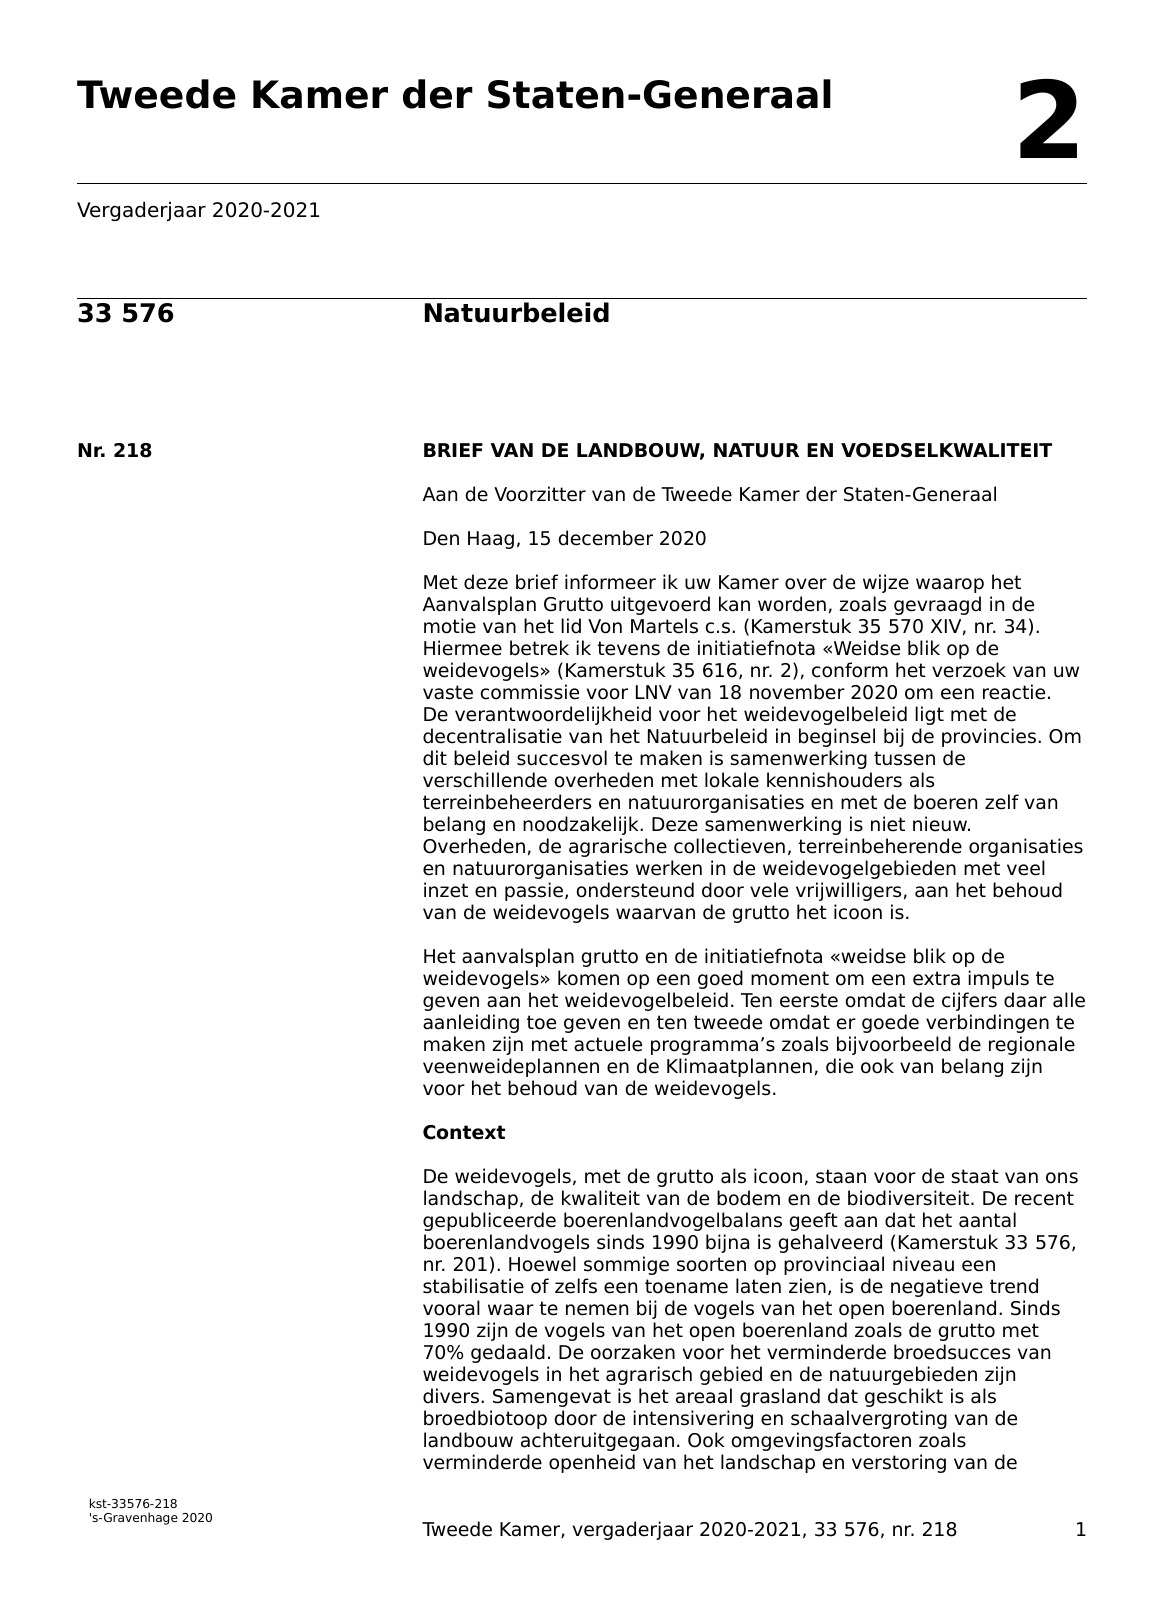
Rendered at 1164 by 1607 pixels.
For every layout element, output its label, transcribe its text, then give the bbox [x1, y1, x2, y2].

table_header Tweede Kamer der Staten-Generaal [77, 59, 886, 183]
text kst-33576-218 [88, 1497, 323, 1511]
table_header 2 [886, 59, 1087, 183]
subtitle 33 576 Natuurbeleid [77, 299, 1087, 329]
subtitle Context [422, 1122, 1087, 1144]
text Aan de Voorzitter van de Tweede Kamer der Staten-Generaal [422, 484, 1087, 506]
text Het aanvalsplan grutto en de initiatiefnota «weidse blik op de weidevogels» komen op een goed moment om een extra impuls te geven aan het weidevogelbeleid. Ten eerste omdat de cijfers daar alle aanleiding toe geven en ten tweede omdat er goede verbindingen te maken zijn met actuele programma’s zoals bijvoorbeeld de regionale veenweideplannen en de Klimaatplannen, die ook van belang zijn voor het behoud van de weidevogels. [422, 946, 1087, 1100]
text Met deze brief informeer ik uw Kamer over de wijze waarop het Aanvalsplan Grutto uitgevoerd kan worden, zoals gevraagd in de motie van het lid Von Martels c.s. (Kamerstuk 35 570 XIV, nr. 34). Hiermee betrek ik tevens de initiatiefnota «Weidse blik op de weidevogels» (Kamerstuk 35 616, nr. 2), conform het verzoek van uw vaste commissie voor LNV van 18 november 2020 om een reactie. [422, 572, 1087, 704]
text De weidevogels, met de grutto als icoon, staan voor de staat van ons landschap, de kwaliteit van de bodem en de biodiversiteit. De recent gepubliceerde boerenlandvogelbalans geeft aan dat het aantal boerenlandvogels sinds 1990 bijna is gehalveerd (Kamerstuk 33 576, nr. 201). Hoewel sommige soorten op provinciaal niveau een stabilisatie of zelfs een toename laten zien, is de negatieve trend vooral waar te nemen bij de vogels van het open boerenland. Sinds 1990 zijn de vogels van het open boerenland zoals de grutto met 70% gedaald. De oorzaken voor het verminderde broedsucces van weidevogels in het agrarisch gebied en de natuurgebieden zijn divers. Samengevat is het areaal grasland dat geschikt is als broedbiotoop door de intensivering en schaalvergroting van de landbouw achteruitgegaan. Ook omgevingsfactoren zoals verminderde openheid van het landschap en verstoring van de [422, 1166, 1087, 1474]
text De verantwoordelijkheid voor het weidevogelbeleid ligt met de decentralisatie van het Natuurbeleid in beginsel bij de provincies. Om dit beleid succesvol te maken is samenwerking tussen de verschillende overheden met lokale kennishouders als terreinbeheerders en natuurorganisaties en met de boeren zelf van belang en noodzakelijk. Deze samenwerking is niet nieuw. Overheden, de agrarische collectieven, terreinbeherende organisaties en natuurorganisaties werken in de weidevogelgebieden met veel inzet en passie, ondersteund door vele vrijwilligers, aan het behoud van de weidevogels waarvan de grutto het icoon is. [422, 704, 1087, 924]
table_cell Vergaderjaar 2020-2021 [77, 184, 1087, 298]
text 's-Gravenhage 2020 [88, 1511, 323, 1525]
text Den Haag, 15 december 2020 [422, 528, 1087, 550]
subtitle Nr. 218 BRIEF VAN DE LANDBOUW, NATUUR EN VOEDSELKWALITEIT [77, 440, 1087, 462]
